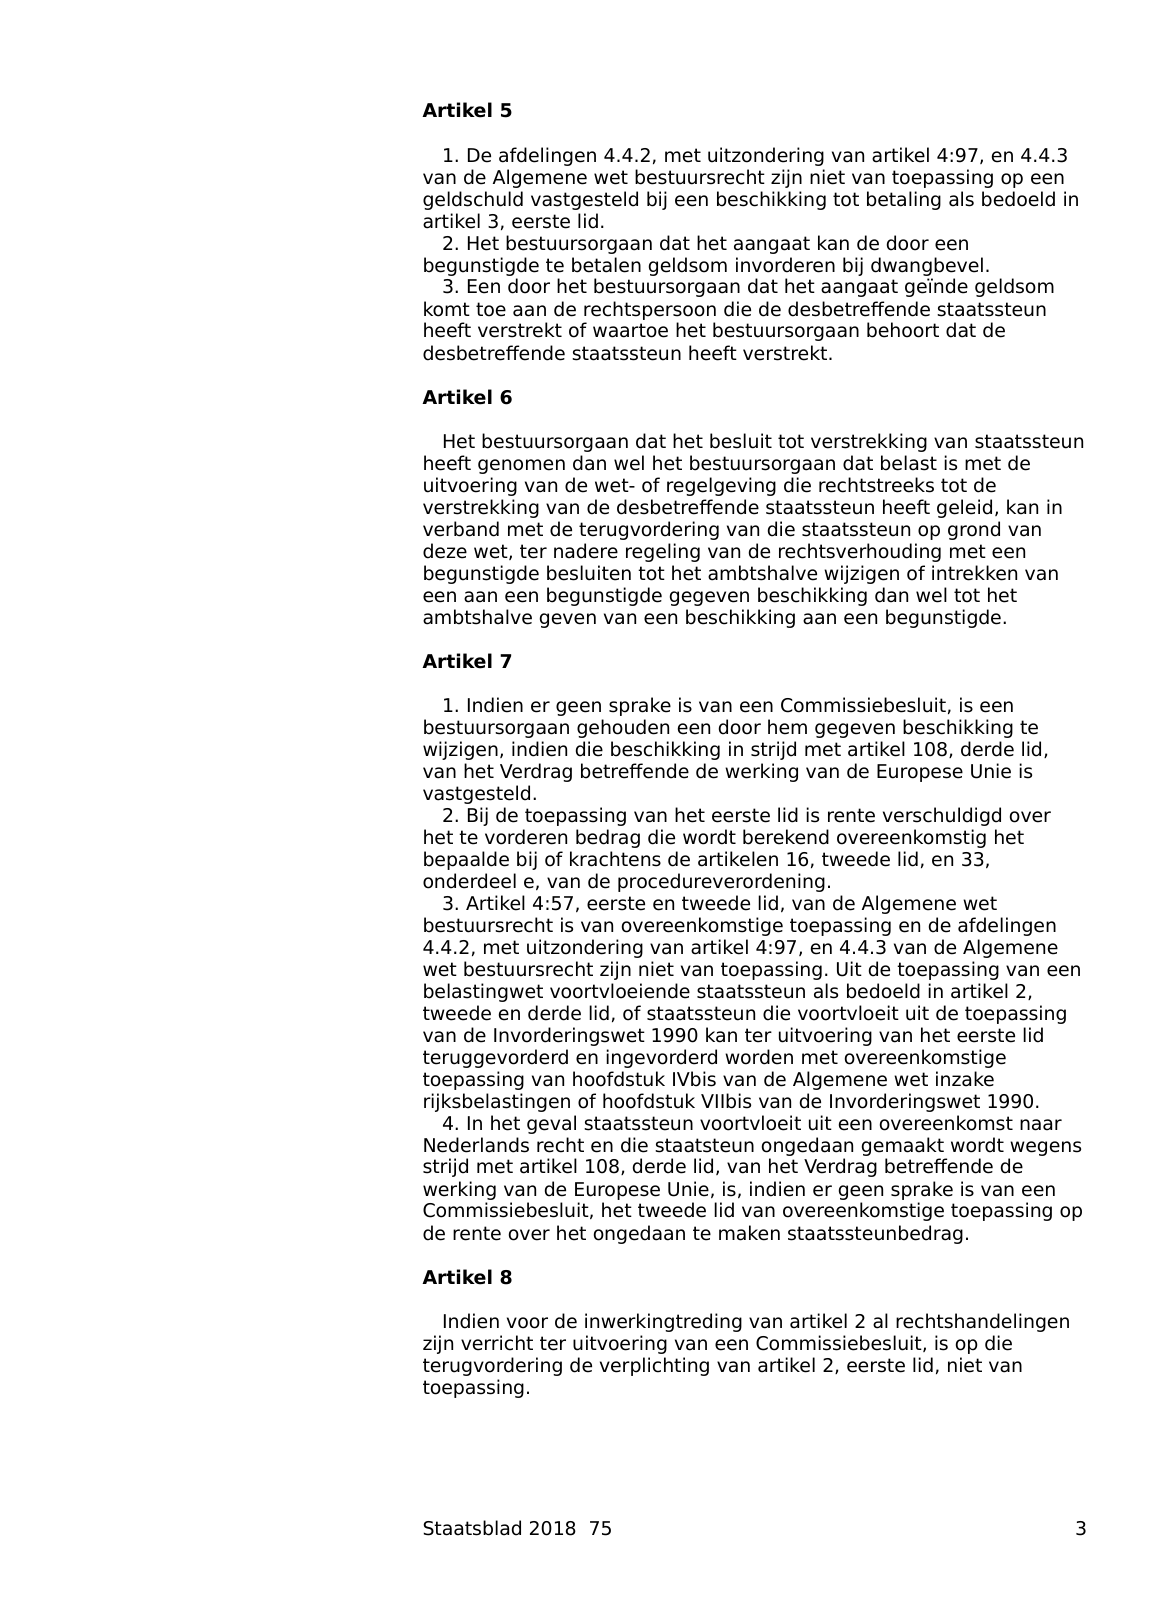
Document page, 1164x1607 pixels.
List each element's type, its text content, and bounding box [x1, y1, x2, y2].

text 1. De afdelingen 4.4.2, met uitzondering van artikel 4:97, en 4.4.3 van de Algemene wet bestuursrecht zijn niet van toepassing op een geldschuld vastgesteld bij een beschikking tot betaling als bedoeld in artikel 3, eerste lid. [422, 144, 1087, 232]
text 4. In het geval staatssteun voortvloeit uit een overeenkomst naar Nederlands recht en die staatsteun ongedaan gemaakt wordt wegens strijd met artikel 108, derde lid, van het Verdrag betreffende de werking van de Europese Unie, is, indien er geen sprake is van een Commissiebesluit, het tweede lid van overeenkomstige toepassing op de rente over het ongedaan te maken staatssteunbedrag. [422, 1112, 1087, 1244]
text 2. Bij de toepassing van het eerste lid is rente verschuldigd over het te vorderen bedrag die wordt berekend overeenkomstig het bepaalde bij of krachtens de artikelen 16, tweede lid, en 33, onderdeel e, van de procedureverordening. [422, 805, 1087, 893]
text Indien voor de inwerkingtreding van artikel 2 al rechtshandelingen zijn verricht ter uitvoering van een Commissiebesluit, is op die terugvordering de verplichting van artikel 2, eerste lid, niet van toepassing. [422, 1311, 1087, 1399]
text 1. Indien er geen sprake is van een Commissiebesluit, is een bestuursorgaan gehouden een door hem gegeven beschikking te wijzigen, indien die beschikking in strijd met artikel 108, derde lid, van het Verdrag betreffende de werking van de Europese Unie is vastgesteld. [422, 695, 1087, 805]
subtitle Artikel 7 [422, 651, 1087, 673]
subtitle Artikel 6 [422, 387, 1087, 408]
text Het bestuursorgaan dat het besluit tot verstrekking van staatssteun heeft genomen dan wel het bestuursorgaan dat belast is met de uitvoering van de wet- of regelgeving die rechtstreeks tot de verstrekking van de desbetreffende staatssteun heeft geleid, kan in verband met de terugvordering van die staatssteun op grond van deze wet, ter nadere regeling van de rechtsverhouding met een begunstigde besluiten tot het ambtshalve wijzigen of intrekken van een aan een begunstigde gegeven beschikking dan wel tot het ambtshalve geven van een beschikking aan een begunstigde. [422, 431, 1087, 628]
text 2. Het bestuursorgaan dat het aangaat kan de door een begunstigde te betalen geldsom invorderen bij dwangbevel. [422, 232, 1087, 276]
subtitle Artikel 5 [422, 100, 1087, 122]
text 3. Artikel 4:57, eerste en tweede lid, van de Algemene wet bestuursrecht is van overeenkomstige toepassing en de afdelingen 4.4.2, met uitzondering van artikel 4:97, en 4.4.3 van de Algemene wet bestuursrecht zijn niet van toepassing. Uit de toepassing van een belastingwet voortvloeiende staatssteun als bedoeld in artikel 2, tweede en derde lid, of staatssteun die voortvloeit uit de toepassing van de Invorderingswet 1990 kan ter uitvoering van het eerste lid teruggevorderd en ingevorderd worden met overeenkomstige toepassing van hoofdstuk IVbis van de Algemene wet inzake rijksbelastingen of hoofdstuk VIIbis van de Invorderingswet 1990. [422, 893, 1087, 1112]
subtitle Artikel 8 [422, 1267, 1087, 1288]
text 3. Een door het bestuursorgaan dat het aangaat geïnde geldsom komt toe aan de rechtspersoon die de desbetreffende staatssteun heeft verstrekt of waartoe het bestuursorgaan behoort dat de desbetreffende staatssteun heeft verstrekt. [422, 276, 1087, 364]
